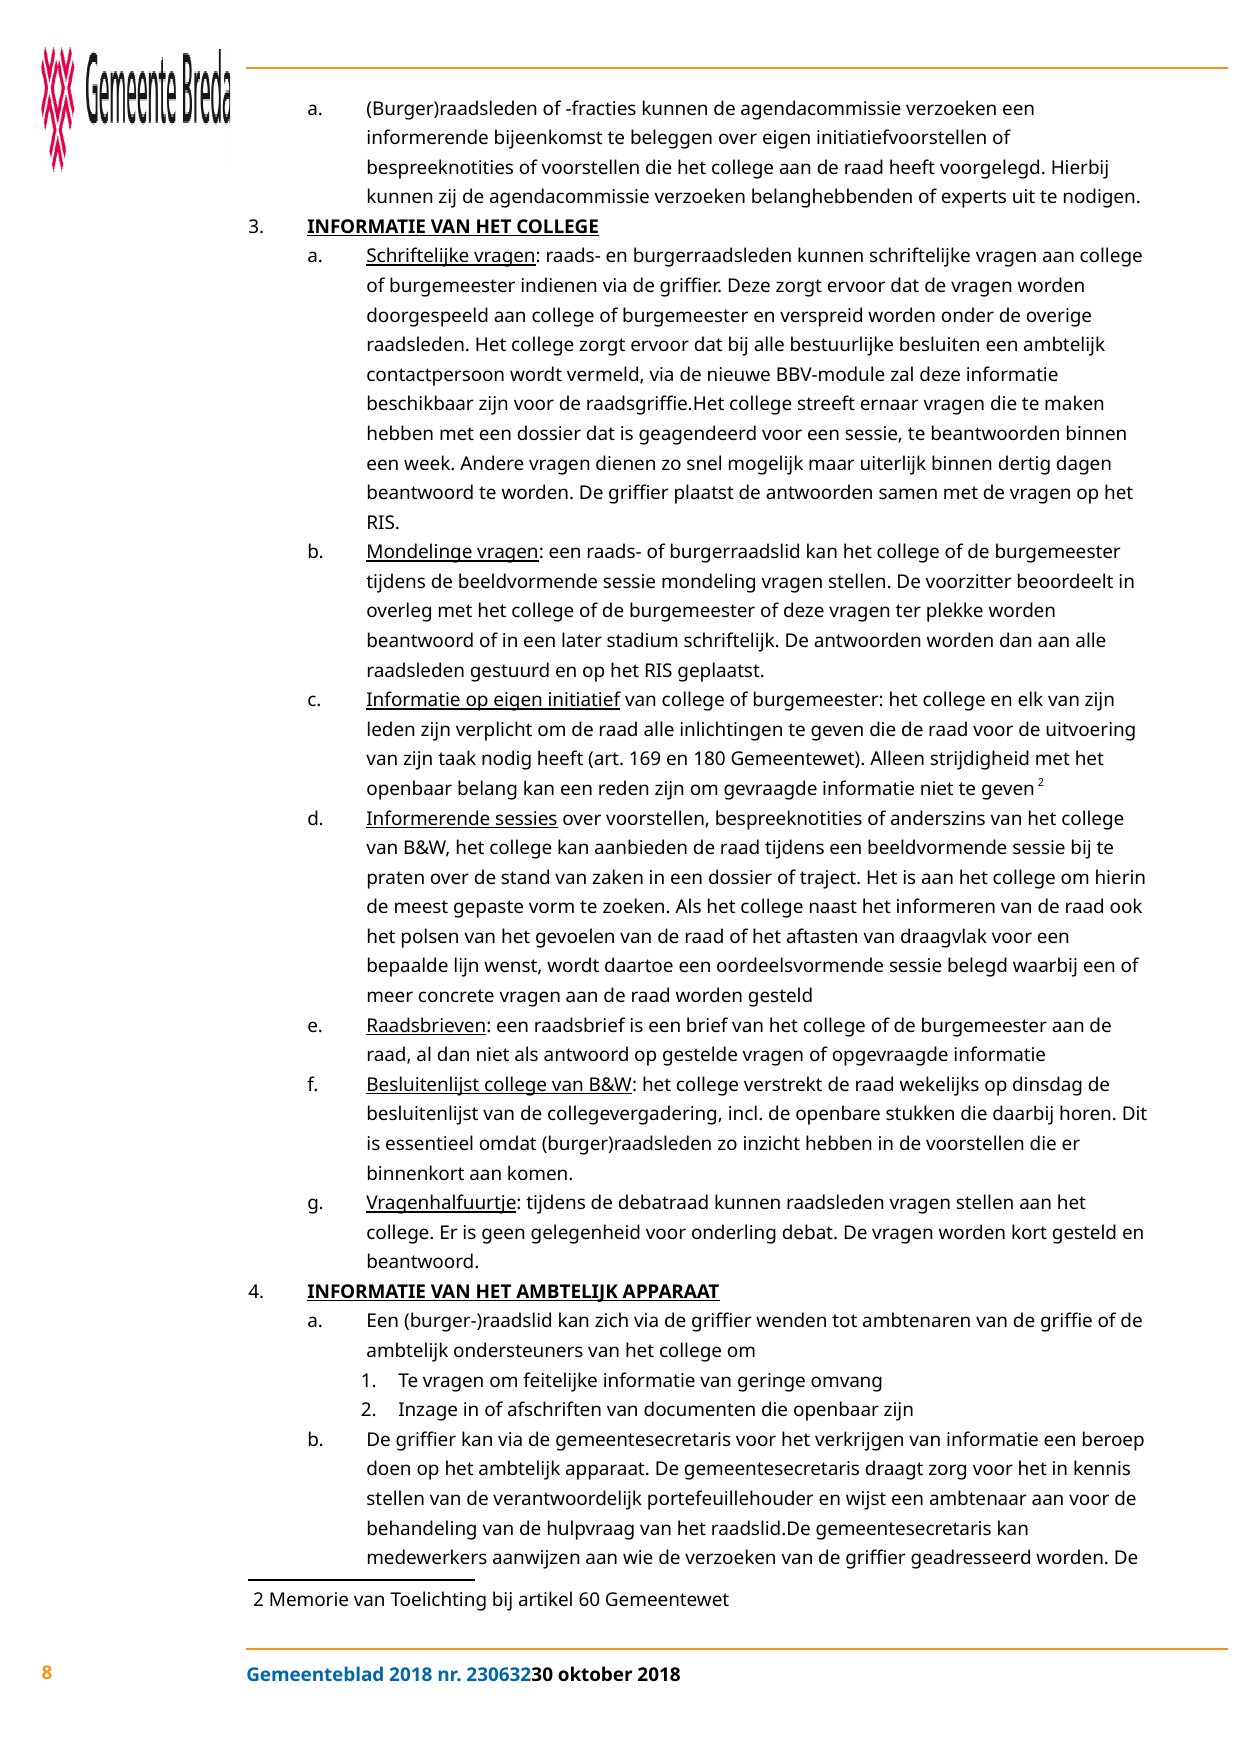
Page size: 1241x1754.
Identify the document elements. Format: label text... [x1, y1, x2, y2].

list Vragenhalfuurtje: tijdens de debatraad kunnen raadsleden vragen stellen aan het college. Er is geen gelegenheid voor onderling debat. De vragen worden kort gesteld en beantwoord. [307, 1189, 1152, 1274]
list Mondelinge vragen: een raads- of burgerraadslid kan het college of de burgemeester tijdens de beeldvormende sessie mondeling vragen stellen. De voorzitter beoordeelt in overleg met het college of de burgemeester of deze vragen ter plekke worden beantwoord of in een later stadium schriftelijk. De antwoorden worden dan aan alle raadsleden gestuurd en op het RIS geplaatst. [307, 538, 1152, 683]
list (Burger)raadsleden of -fracties kunnen de agendacommissie verzoeken een informerende bijeenkomst te beleggen over eigen initiatiefvoorstellen of bespreeknotities of voorstellen die het college aan de raad heeft voorgelegd. Hierbij kunnen zij de agendacommissie verzoeken belanghebbenden of experts uit te nodigen. [307, 95, 1152, 209]
list De griffier kan via de gemeentesecretaris voor het verkrijgen van informatie een beroep doen op het ambtelijk apparaat. De gemeentesecretaris draagt zorg voor het in kennis stellen van de verantwoordelijk portefeuillehouder en wijst een ambtenaar aan voor de behandeling van de hulpvraag van het raadslid.De gemeentesecretaris kan medewerkers aanwijzen aan wie de verzoeken van de griffier geadresseerd worden. De [307, 1426, 1152, 1570]
list Te vragen om feitelijke informatie van geringe omvang [361, 1367, 1152, 1393]
list Informatie op eigen initiatief van college of burgemeester: het college en elk van zijn leden zijn verplicht om de raad alle inlichtingen te geven die de raad voor de uitvoering van zijn taak nodig heeft (art. 169 en 180 Gemeentewet). Alleen strijdigheid met het openbaar belang kan een reden zijn om gevraagde informatie niet te geven [307, 686, 1152, 801]
list Informerende sessies over voorstellen, bespreeknotities of anderszins van het college van B&W, het college kan aanbieden de raad tijdens een beeldvormende sessie bij te praten over de stand van zaken in een dossier of traject. Het is aan het college om hierin de meest gepaste vorm te zoeken. Als het college naast het informeren van de raad ook het polsen van het gevoelen van de raad of het aftasten van draagvlak voor een bepaalde lijn wenst, wordt daartoe een oordeelsvormende sessie belegd waarbij een of meer concrete vragen aan de raad worden gesteld [307, 805, 1152, 1008]
list INFORMATIE VAN HET AMBTELIJK APPARAAT [248, 1278, 1152, 1304]
list Inzage in of afschriften van documenten die openbaar zijn [361, 1396, 1152, 1422]
list Schriftelijke vragen: raads- en burgerraadsleden kunnen schriftelijke vragen aan college of burgemeester indienen via de griffier. Deze zorgt ervoor dat de vragen worden doorgespeeld aan college of burgemeester en verspreid worden onder de overige raadsleden. Het college zorgt ervoor dat bij alle bestuurlijke besluiten een ambtelijk contactpersoon wordt vermeld, via de nieuwe BBV-module zal deze informatie beschikbaar zijn voor de raadsgriffie.Het college streeft ernaar vragen die te maken hebben met een dossier dat is geagendeerd voor een sessie, te beantwoorden binnen een week. Andere vragen dienen zo snel mogelijk maar uiterlijk binnen dertig dagen beantwoord te worden. De griffier plaatst de antwoorden samen met de vragen op het RIS. [307, 243, 1152, 535]
list INFORMATIE VAN HET COLLEGE [248, 213, 1152, 239]
list Een (burger-)raadslid kan zich via de griffier wenden tot ambtenaren van de griffie of de ambtelijk ondersteuners van het college om [307, 1308, 1152, 1363]
list Besluitenlijst college van B&W: het college verstrekt de raad wekelijks op dinsdag de besluitenlijst van de collegevergadering, incl. de openbare stukken die daarbij horen. Dit is essentieel omdat (burger)raadsleden zo inzicht hebben in de voorstellen die er binnenkort aan komen. [307, 1071, 1152, 1186]
picture [41, 47, 231, 172]
list Raadsbrieven: een raadsbrief is een brief van het college of de burgemeester aan de raad, al dan niet als antwoord op gestelde vragen of opgevraagde informatie [307, 1012, 1152, 1067]
list Memorie van Toelichting bij artikel 60 Gemeentewet [248, 1586, 1152, 1612]
